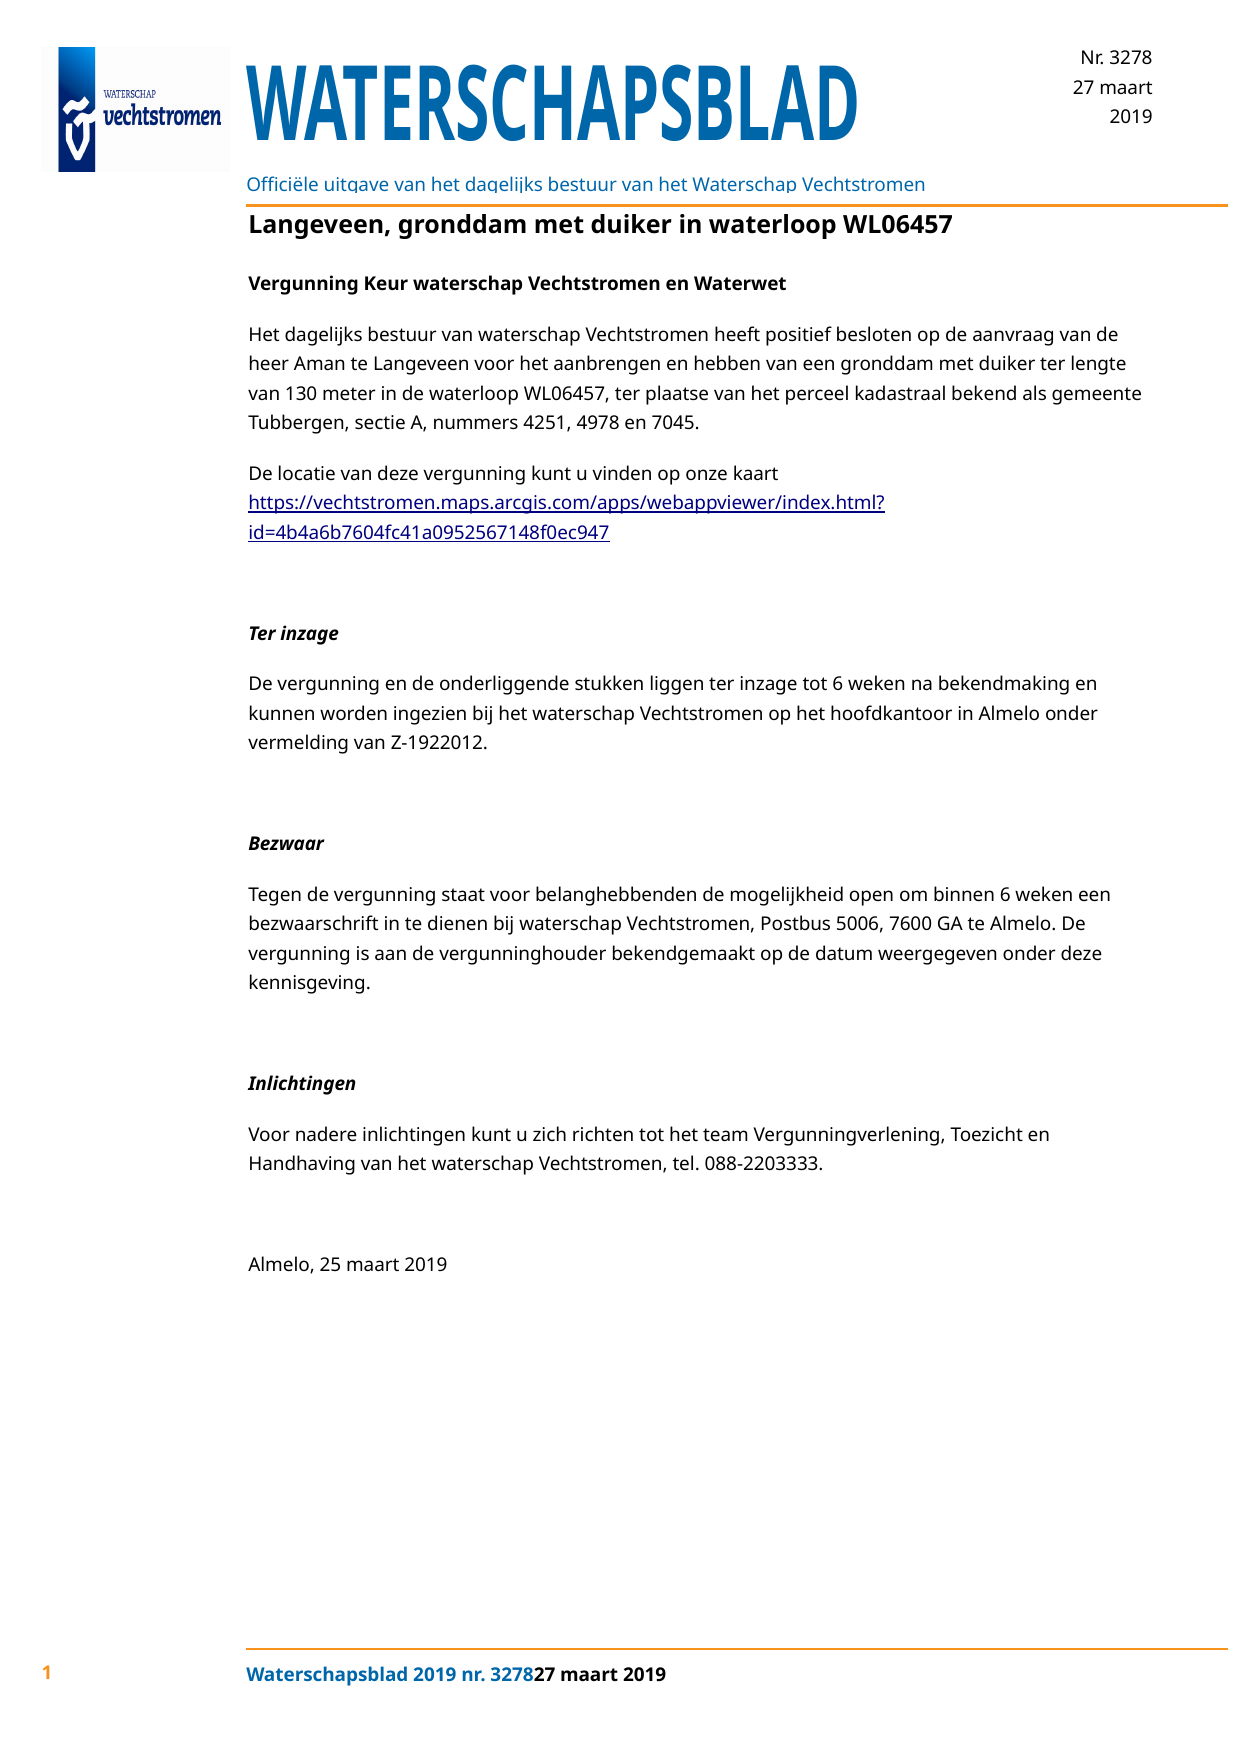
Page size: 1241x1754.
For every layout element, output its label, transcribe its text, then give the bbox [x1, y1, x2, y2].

text Bezwaar [248, 830, 1152, 856]
text De vergunning en de onderliggende stukken liggen ter inzage tot 6 weken na bekendmaking en kunnen worden ingezien bij het waterschap Vechtstromen op het hoofdkantoor in Almelo onder vermelding van Z-1922012. [248, 670, 1152, 755]
text Langeveen, gronddam met duiker in waterloop WL06457 [248, 207, 1152, 241]
text Inlichtingen [248, 1070, 1152, 1096]
text Voor nadere inlichtingen kunt u zich richten tot het team Vergunningverlening, Toezicht en Handhaving van het waterschap Vechtstromen, tel. 088-2203333. [248, 1121, 1152, 1176]
text De locatie van deze vergunning kunt u vinden op onze kaart https://vechtstromen.maps.arcgis.com/apps/webappviewer/index.html?id=4b4a6b7604fc41a0952567148f0ec947 [248, 460, 1152, 545]
text Het dagelijks bestuur van waterschap Vechtstromen heeft positief besloten op de aanvraag van de heer Aman te Langeveen voor het aanbrengen en hebben van een gronddam met duiker ter lengte van 130 meter in de waterloop WL06457, ter plaatse van het perceel kadastraal bekend als gemeente Tubbergen, sectie A, nummers 4251, 4978 en 7045. [248, 321, 1152, 435]
text Ter inzage [248, 620, 1152, 646]
text Vergunning Keur waterschap Vechtstromen en Waterwet [248, 270, 1152, 296]
picture [41, 47, 231, 172]
text Tegen de vergunning staat voor belanghebbenden de mogelijkheid open om binnen 6 weken een bezwaarschrift in te dienen bij waterschap Vechtstromen, Postbus 5006, 7600 GA te Almelo. De vergunning is aan de vergunninghouder bekendgemaakt op de datum weergegeven onder deze kennisgeving. [248, 881, 1152, 995]
text Almelo, 25 maart 2019 [248, 1251, 1152, 1277]
